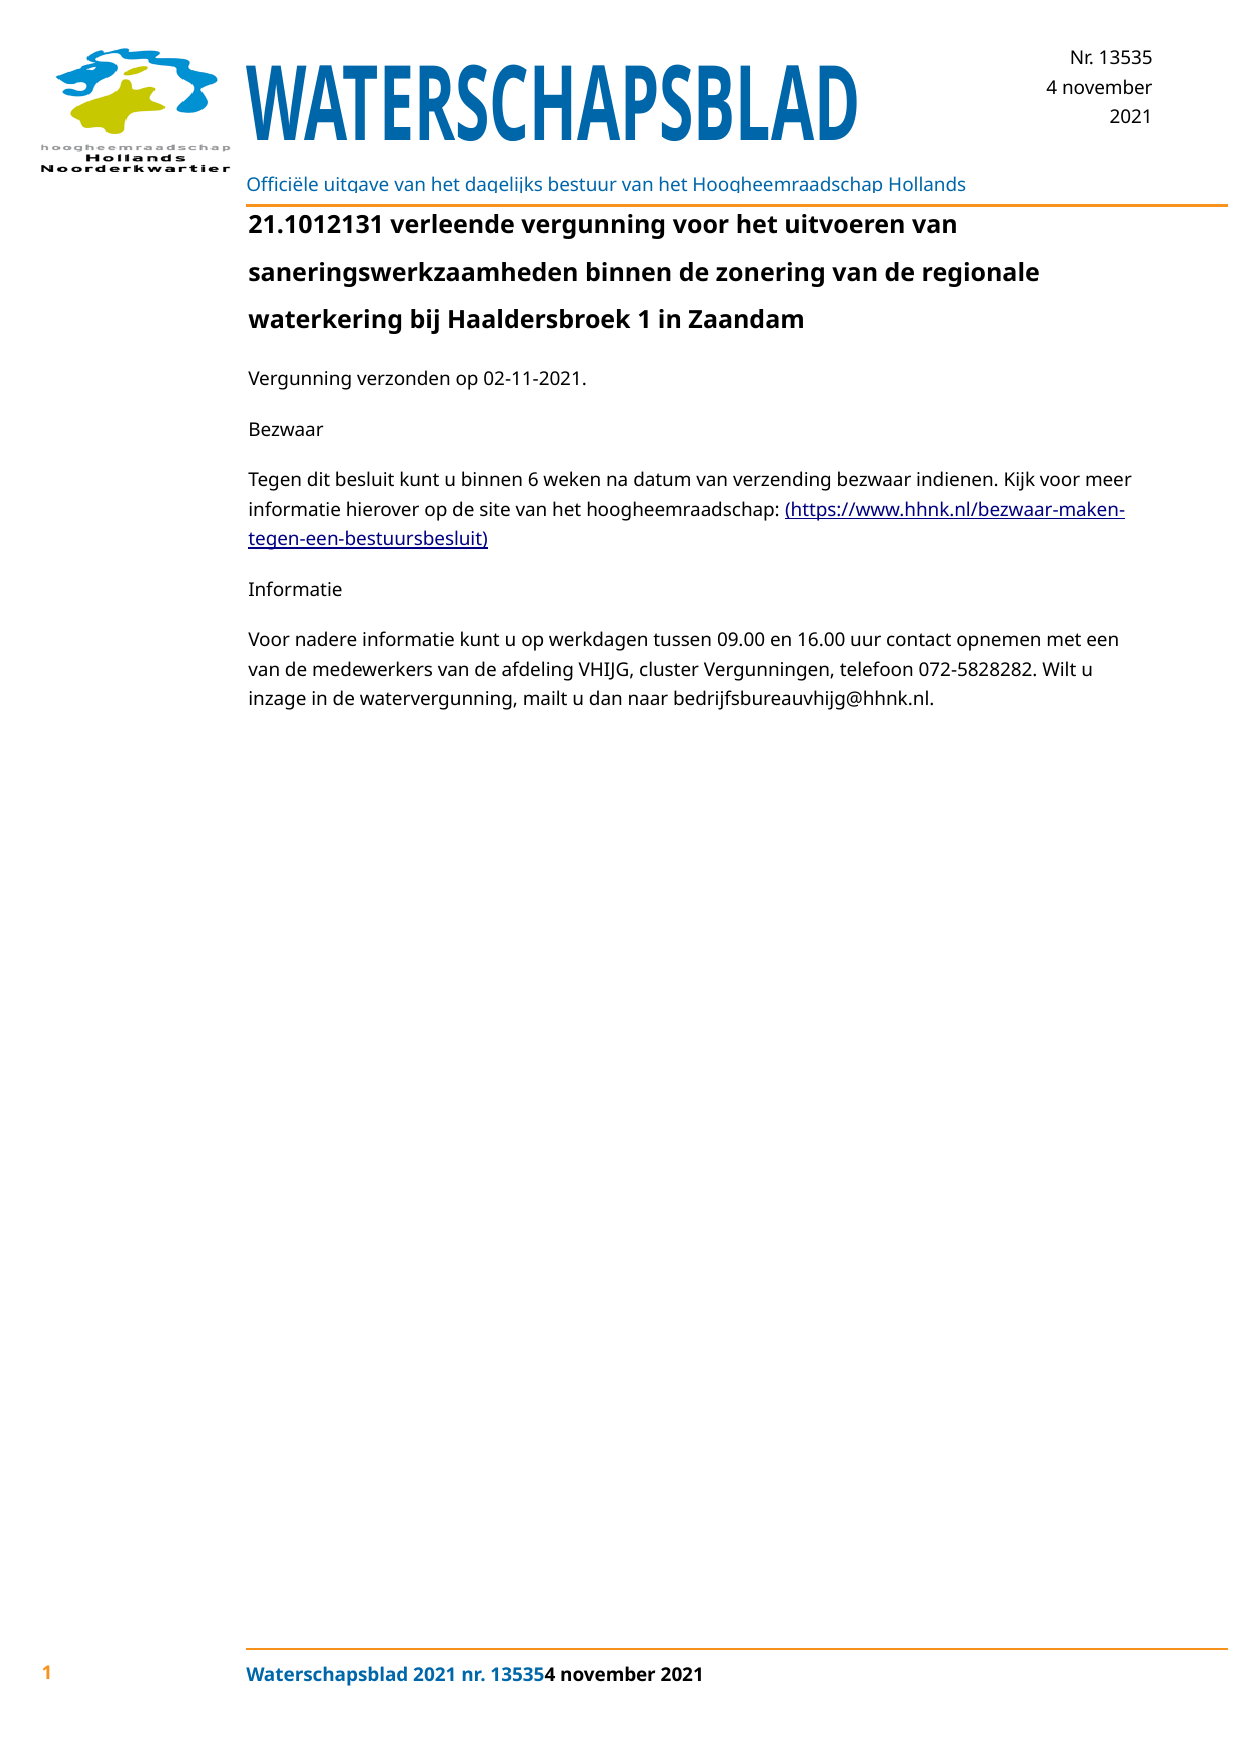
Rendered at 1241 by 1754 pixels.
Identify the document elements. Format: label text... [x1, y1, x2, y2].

text Bezwaar [248, 416, 1152, 442]
picture [41, 47, 231, 172]
text Voor nadere informatie kunt u op werkdagen tussen 09.00 en 16.00 uur contact opnemen met een van de medewerkers van de afdeling VHIJG, cluster Vergunningen, telefoon 072-5828282. Wilt u inzage in de watervergunning, mailt u dan naar bedrijfsbureauvhijg@hhnk.nl. [248, 626, 1152, 711]
text Vergunning verzonden op 02-11-2021. [248, 366, 1152, 391]
text 21.1012131 verleende vergunning voor het uitvoeren van saneringswerkzaamheden binnen de zonering van de regionale waterkering bij Haaldersbroek 1 in Zaandam [248, 207, 1152, 336]
text Informatie [248, 576, 1152, 602]
text Tegen dit besluit kunt u binnen 6 weken na datum van verzending bezwaar indienen. Kijk voor meer informatie hierover op de site van het hoogheemraadschap: (https://www.hhnk.nl/bezwaar-maken-tegen-een-bestuursbesluit) [248, 466, 1152, 551]
